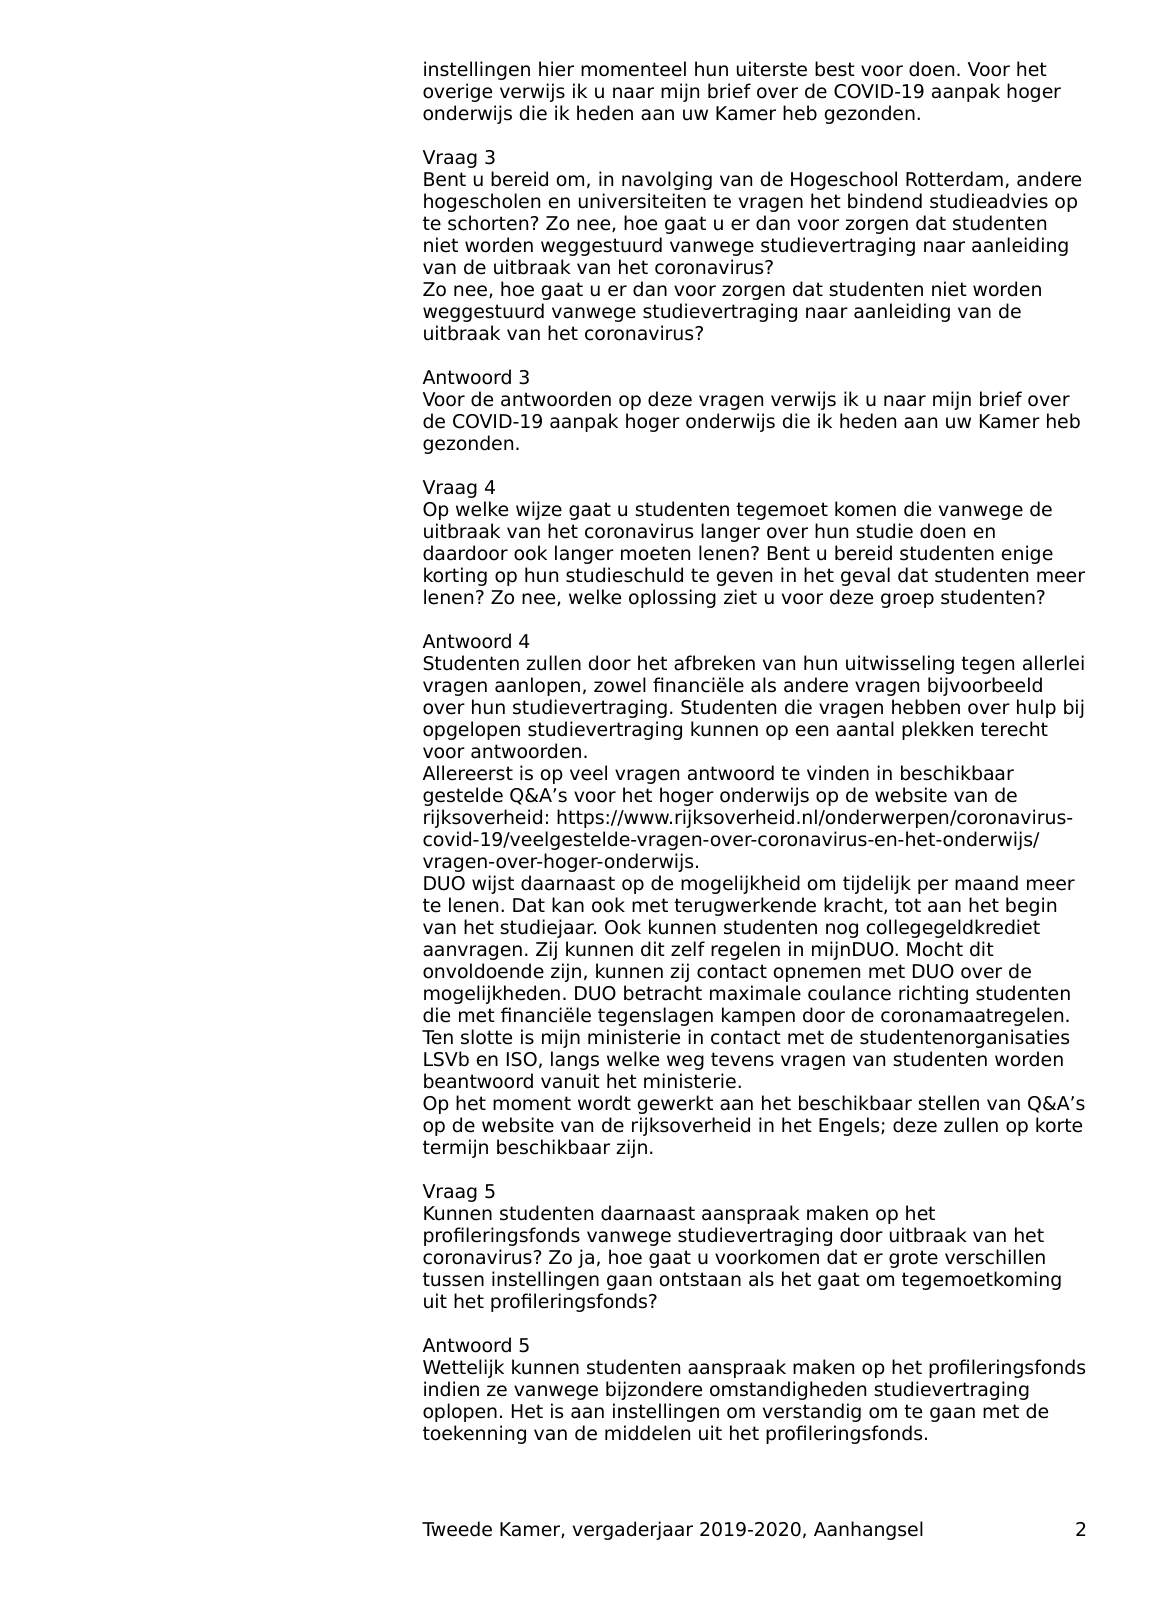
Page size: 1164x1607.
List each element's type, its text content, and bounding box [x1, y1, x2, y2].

text Voor de antwoorden op deze vragen verwijs ik u naar mijn brief over de COVID-19 aanpak hoger onderwijs die ik heden aan uw Kamer heb gezonden. [422, 389, 1087, 455]
text Antwoord 3 [422, 367, 1087, 389]
text Vraag 5 [422, 1181, 1087, 1203]
text Op het moment wordt gewerkt aan het beschikbaar stellen van Q&A’s op de website van de rijksoverheid in het Engels; deze zullen op korte termijn beschikbaar zijn. [422, 1093, 1087, 1159]
text DUO wijst daarnaast op de mogelijkheid om tijdelijk per maand meer te lenen. Dat kan ook met terugwerkende kracht, tot aan het begin van het studiejaar. Ook kunnen studenten nog collegegeldkrediet aanvragen. Zij kunnen dit zelf regelen in mijnDUO. Mocht dit onvoldoende zijn, kunnen zij contact opnemen met DUO over de mogelijkheden. DUO betracht maximale coulance richting studenten die met financiële tegenslagen kampen door de coronamaatregelen. [422, 873, 1087, 1027]
text instellingen hier momenteel hun uiterste best voor doen. Voor het overige verwijs ik u naar mijn brief over de COVID-19 aanpak hoger onderwijs die ik heden aan uw Kamer heb gezonden. [422, 59, 1087, 125]
text Bent u bereid om, in navolging van de Hogeschool Rotterdam, andere hogescholen en universiteiten te vragen het bindend studieadvies op te schorten? Zo nee, hoe gaat u er dan voor zorgen dat studenten niet worden weggestuurd vanwege studievertraging naar aanleiding van de uitbraak van het coronavirus? [422, 169, 1087, 279]
text Vraag 3 [422, 147, 1087, 169]
text Allereerst is op veel vragen antwoord te vinden in beschikbaar gestelde Q&A’s voor het hoger onderwijs op de website van de rijksoverheid: https://www.rijksoverheid.nl/onderwerpen/coronavirus-covid-19/veelgestelde-vragen-over-coronavirus-en-het-onderwijs/vragen-over-hoger-onderwijs. [422, 763, 1087, 873]
text Kunnen studenten daarnaast aanspraak maken op het profileringsfonds vanwege studievertraging door uitbraak van het coronavirus? Zo ja, hoe gaat u voorkomen dat er grote verschillen tussen instellingen gaan ontstaan als het gaat om tegemoetkoming uit het profileringsfonds? [422, 1203, 1087, 1313]
text Wettelijk kunnen studenten aanspraak maken op het profileringsfonds indien ze vanwege bijzondere omstandigheden studievertraging oplopen. Het is aan instellingen om verstandig om te gaan met de toekenning van de middelen uit het profileringsfonds. [422, 1357, 1087, 1445]
text Op welke wijze gaat u studenten tegemoet komen die vanwege de uitbraak van het coronavirus langer over hun studie doen en daardoor ook langer moeten lenen? Bent u bereid studenten enige korting op hun studieschuld te geven in het geval dat studenten meer lenen? Zo nee, welke oplossing ziet u voor deze groep studenten? [422, 499, 1087, 609]
text Antwoord 5 [422, 1335, 1087, 1357]
text Studenten zullen door het afbreken van hun uitwisseling tegen allerlei vragen aanlopen, zowel financiële als andere vragen bijvoorbeeld over hun studievertraging. Studenten die vragen hebben over hulp bij opgelopen studievertraging kunnen op een aantal plekken terecht voor antwoorden. [422, 653, 1087, 763]
text Antwoord 4 [422, 631, 1087, 653]
text Vraag 4 [422, 477, 1087, 499]
text Ten slotte is mijn ministerie in contact met de studentenorganisaties LSVb en ISO, langs welke weg tevens vragen van studenten worden beantwoord vanuit het ministerie. [422, 1027, 1087, 1093]
text Zo nee, hoe gaat u er dan voor zorgen dat studenten niet worden weggestuurd vanwege studievertraging naar aanleiding van de uitbraak van het coronavirus? [422, 279, 1087, 345]
